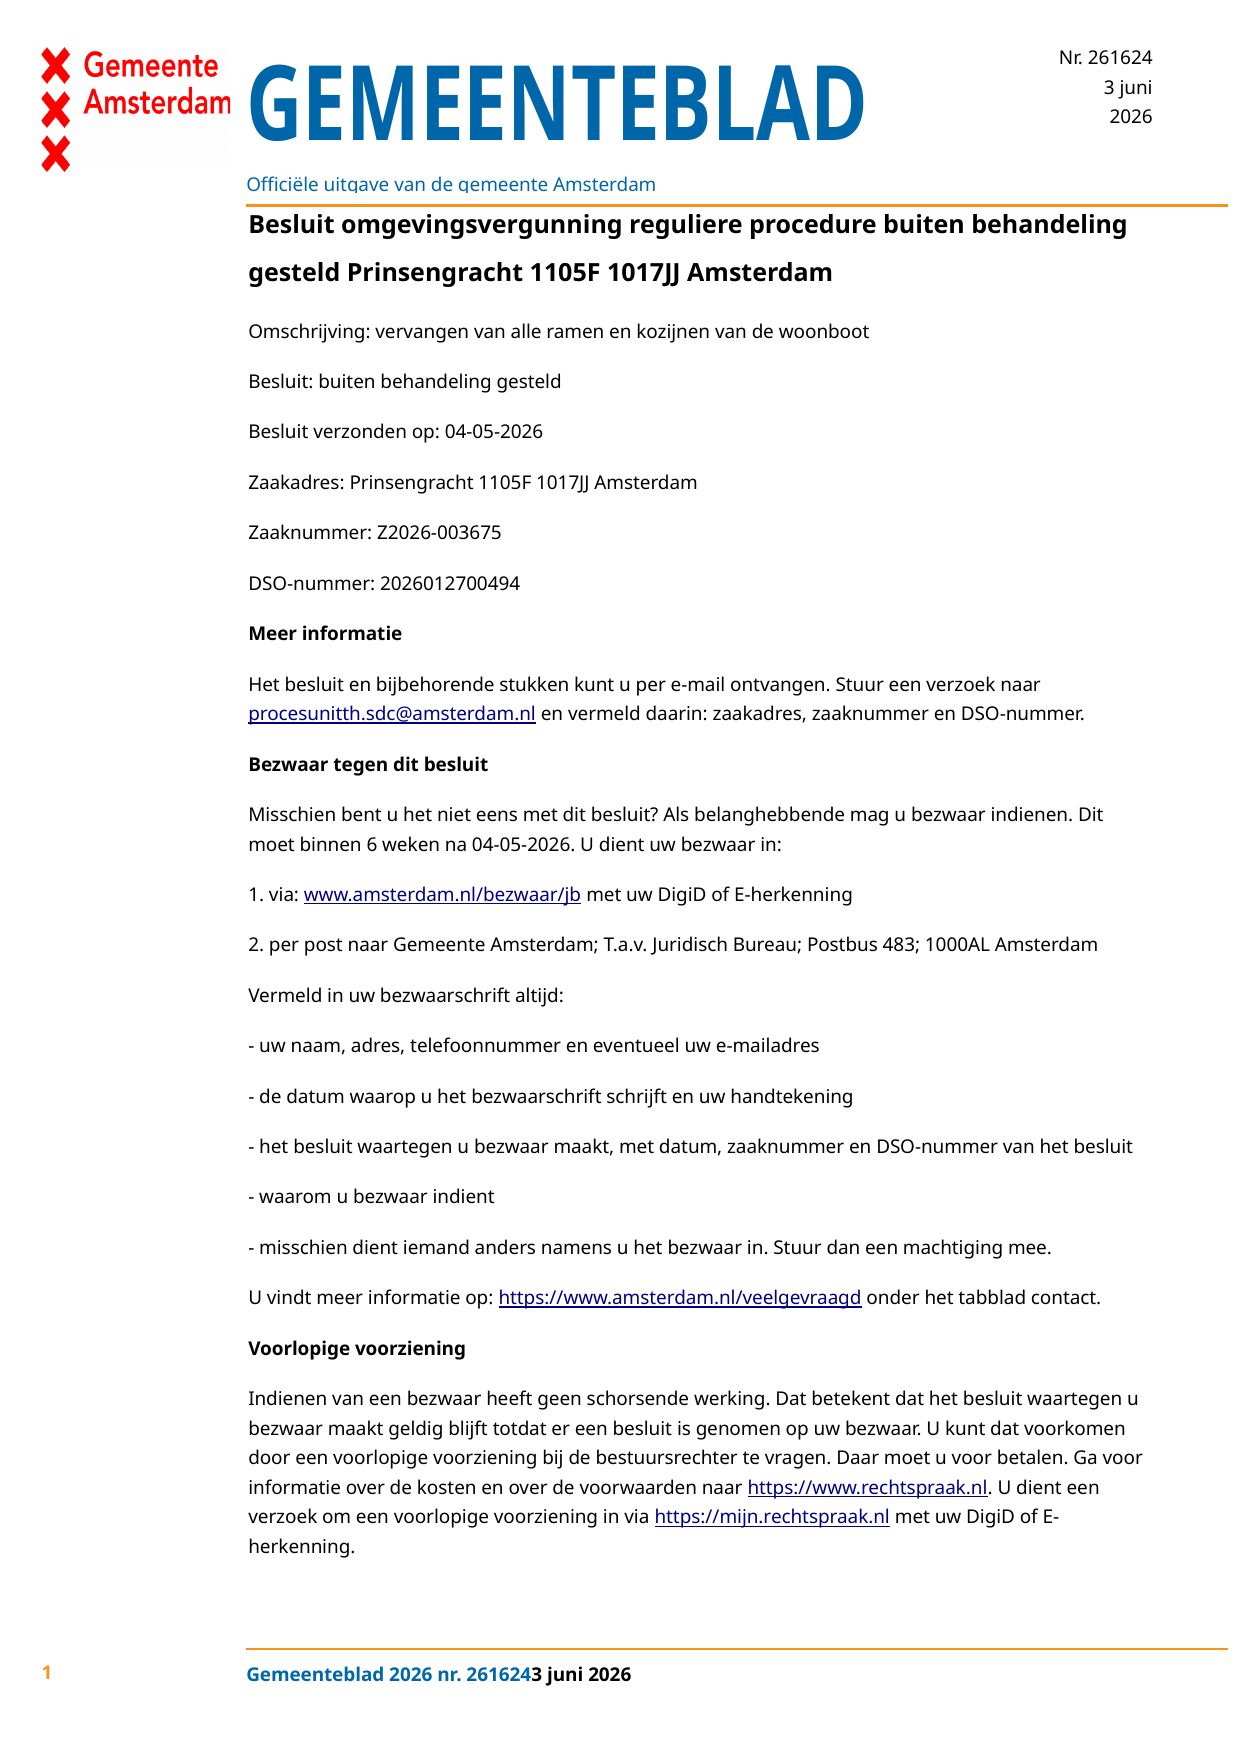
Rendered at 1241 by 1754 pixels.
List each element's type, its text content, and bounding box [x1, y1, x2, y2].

text - waarom u bezwaar indient [248, 1184, 1152, 1209]
text U vindt meer informatie op: https://www.amsterdam.nl/veelgevraagd onder het tabblad contact. [248, 1284, 1152, 1310]
text Bezwaar tegen dit besluit [248, 751, 1152, 777]
picture [41, 47, 231, 172]
text - het besluit waartegen u bezwaar maakt, met datum, zaaknummer en DSO-nummer van het besluit [248, 1133, 1152, 1159]
text Besluit omgevingsvergunning reguliere procedure buiten behandeling gesteld Prinsengracht 1105F 1017JJ Amsterdam [248, 207, 1152, 288]
text Vermeld in uw bezwaarschrift altijd: [248, 982, 1152, 1008]
text - de datum waarop u het bezwaarschrift schrijft en uw handtekening [248, 1083, 1152, 1109]
text Zaakadres: Prinsengracht 1105F 1017JJ Amsterdam [248, 469, 1152, 495]
text Omschrijving: vervangen van alle ramen en kozijnen van de woonboot [248, 318, 1152, 344]
text Misschien bent u het niet eens met dit besluit? Als belanghebbende mag u bezwaar indienen. Dit moet binnen 6 weken na 04-05-2026. U dient uw bezwaar in: [248, 801, 1152, 857]
text Besluit verzonden op: 04-05-2026 [248, 419, 1152, 444]
text DSO-nummer: 2026012700494 [248, 570, 1152, 596]
text - uw naam, adres, telefoonnummer en eventueel uw e-mailadres [248, 1032, 1152, 1058]
text Besluit: buiten behandeling gesteld [248, 368, 1152, 394]
text - misschien dient iemand anders namens u het bezwaar in. Stuur dan een machtiging mee. [248, 1234, 1152, 1260]
text Meer informatie [248, 620, 1152, 646]
text Indienen van een bezwaar heeft geen schorsende werking. Dat betekent dat het besluit waartegen u bezwaar maakt geldig blijft totdat er een besluit is genomen op uw bezwaar. U kunt dat voorkomen door een voorlopige voorziening bij de bestuursrechter te vragen. Daar moet u voor betalen. Ga voor informatie over de kosten en over de voorwaarden naar https://www.rechtspraak.nl. U dient een verzoek om een voorlopige voorziening in via https://mijn.rechtspraak.nl met uw DigiD of E-herkenning. [248, 1385, 1152, 1559]
text Voorlopige voorziening [248, 1335, 1152, 1361]
text Het besluit en bijbehorende stukken kunt u per e-mail ontvangen. Stuur een verzoek naar procesunitth.sdc@amsterdam.nl en vermeld daarin: zaakadres, zaaknummer en DSO-nummer. [248, 671, 1152, 726]
text 2. per post naar Gemeente Amsterdam; T.a.v. Juridisch Bureau; Postbus 483; 1000AL Amsterdam [248, 932, 1152, 957]
text Zaaknummer: Z2026-003675 [248, 519, 1152, 545]
text 1. via: www.amsterdam.nl/bezwaar/jb met uw DigiD of E-herkenning [248, 881, 1152, 907]
